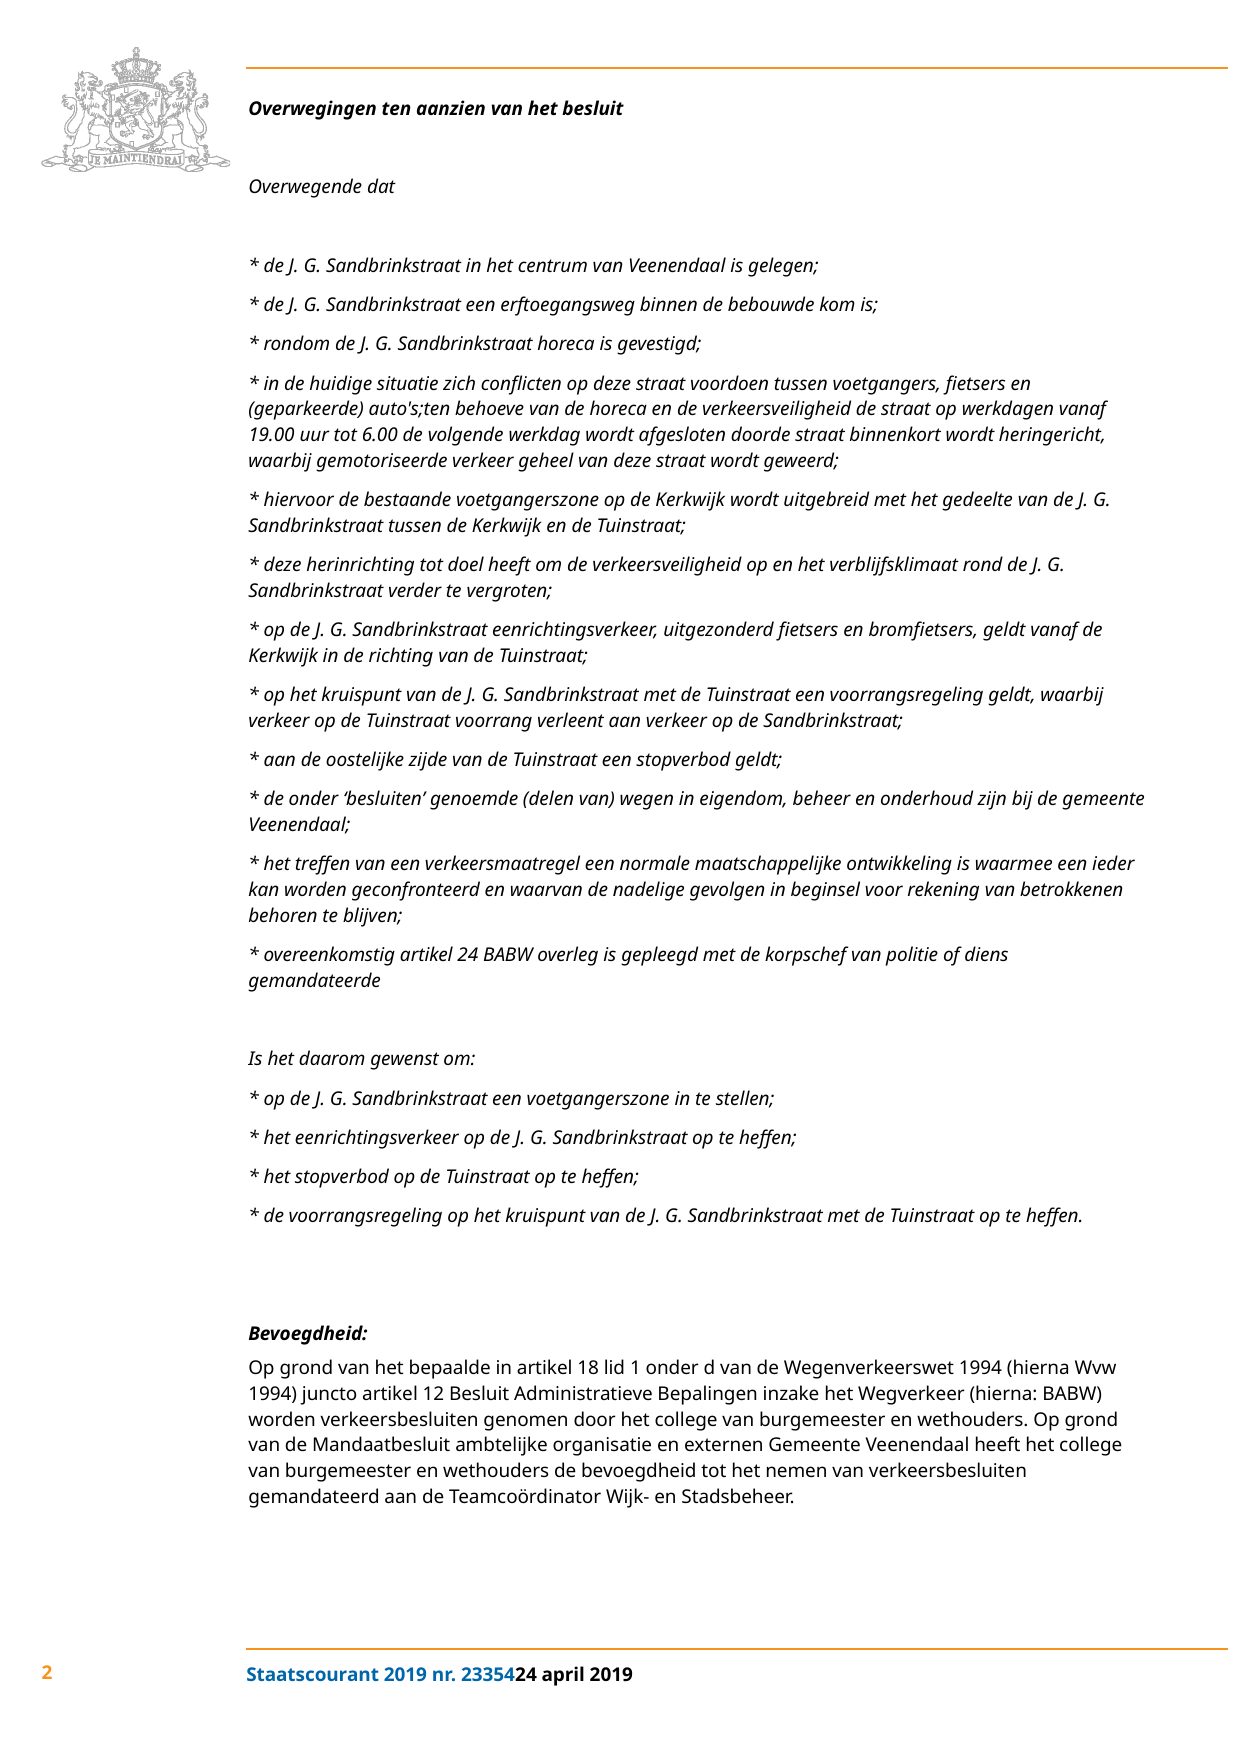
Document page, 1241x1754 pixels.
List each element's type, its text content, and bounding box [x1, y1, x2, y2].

text Is het daarom gewenst om: [248, 1045, 1152, 1071]
text * rondom de J. G. Sandbrinkstraat horeca is gevestigd; [248, 330, 1152, 356]
text Overwegende dat [248, 173, 1152, 199]
text * het treffen van een verkeersmaatregel een normale maatschappelijke ontwikkeling is waarmee een ieder kan worden geconfronteerd en waarvan de nadelige gevolgen in beginsel voor rekening van betrokkenen behoren te blijven; [248, 850, 1152, 928]
text Op grond van het bepaalde in artikel 18 lid 1 onder d van de Wegenverkeerswet 1994 (hierna Wvw 1994) juncto artikel 12 Besluit Administratieve Bepalingen inzake het Wegverkeer (hierna: BABW) worden verkeersbesluiten genomen door het college van burgemeester en wethouders. Op grond van de Mandaatbesluit ambtelijke organisatie en externen Gemeente Veenendaal heeft het college van burgemeester en wethouders de bevoegdheid tot het nemen van verkeersbesluiten gemandateerd aan de Teamcoördinator Wijk- en Stadsbeheer. [248, 1354, 1152, 1509]
text * de J. G. Sandbrinkstraat een erftoegangsweg binnen de bebouwde kom is; [248, 291, 1152, 317]
text * de J. G. Sandbrinkstraat in het centrum van Veenendaal is gelegen; [248, 252, 1152, 278]
text * op de J. G. Sandbrinkstraat eenrichtingsverkeer, uitgezonderd fietsers en bromfietsers, geldt vanaf de Kerkwijk in de richting van de Tuinstraat; [248, 616, 1152, 668]
text * de voorrangsregeling op het kruispunt van de J. G. Sandbrinkstraat met de Tuinstraat op te heffen. [248, 1202, 1152, 1228]
text * overeenkomstig artikel 24 BABW overleg is gepleegd met de korpschef van politie of diens gemandateerde [248, 941, 1152, 993]
picture [41, 47, 231, 172]
text * het stopverbod op de Tuinstraat op te heffen; [248, 1163, 1152, 1189]
text * het eenrichtingsverkeer op de J. G. Sandbrinkstraat op te heffen; [248, 1124, 1152, 1150]
text Bevoegdheid: [248, 1320, 1152, 1346]
text * deze herinrichting tot doel heeft om de verkeersveiligheid op en het verblijfsklimaat rond de J. G. Sandbrinkstraat verder te vergroten; [248, 551, 1152, 603]
text * in de huidige situatie zich conflicten op deze straat voordoen tussen voetgangers, fietsers en (geparkeerde) auto's;ten behoeve van de horeca en de verkeersveiligheid de straat op werkdagen vanaf 19.00 uur tot 6.00 de volgende werkdag wordt afgesloten doorde straat binnenkort wordt heringericht, waarbij gemotoriseerde verkeer geheel van deze straat wordt geweerd; [248, 370, 1152, 473]
text * op de J. G. Sandbrinkstraat een voetgangerszone in te stellen; [248, 1085, 1152, 1110]
text * op het kruispunt van de J. G. Sandbrinkstraat met de Tuinstraat een voorrangsregeling geldt, waarbij verkeer op de Tuinstraat voorrang verleent aan verkeer op de Sandbrinkstraat; [248, 681, 1152, 733]
text * aan de oostelijke zijde van de Tuinstraat een stopverbod geldt; [248, 746, 1152, 772]
text Overwegingen ten aanzien van het besluit [248, 95, 1152, 121]
text * hiervoor de bestaande voetgangerszone op de Kerkwijk wordt uitgebreid met het gedeelte van de J. G. Sandbrinkstraat tussen de Kerkwijk en de Tuinstraat; [248, 486, 1152, 538]
text * de onder ‘besluiten’ genoemde (delen van) wegen in eigendom, beheer en onderhoud zijn bij de gemeente Veenendaal; [248, 785, 1152, 837]
